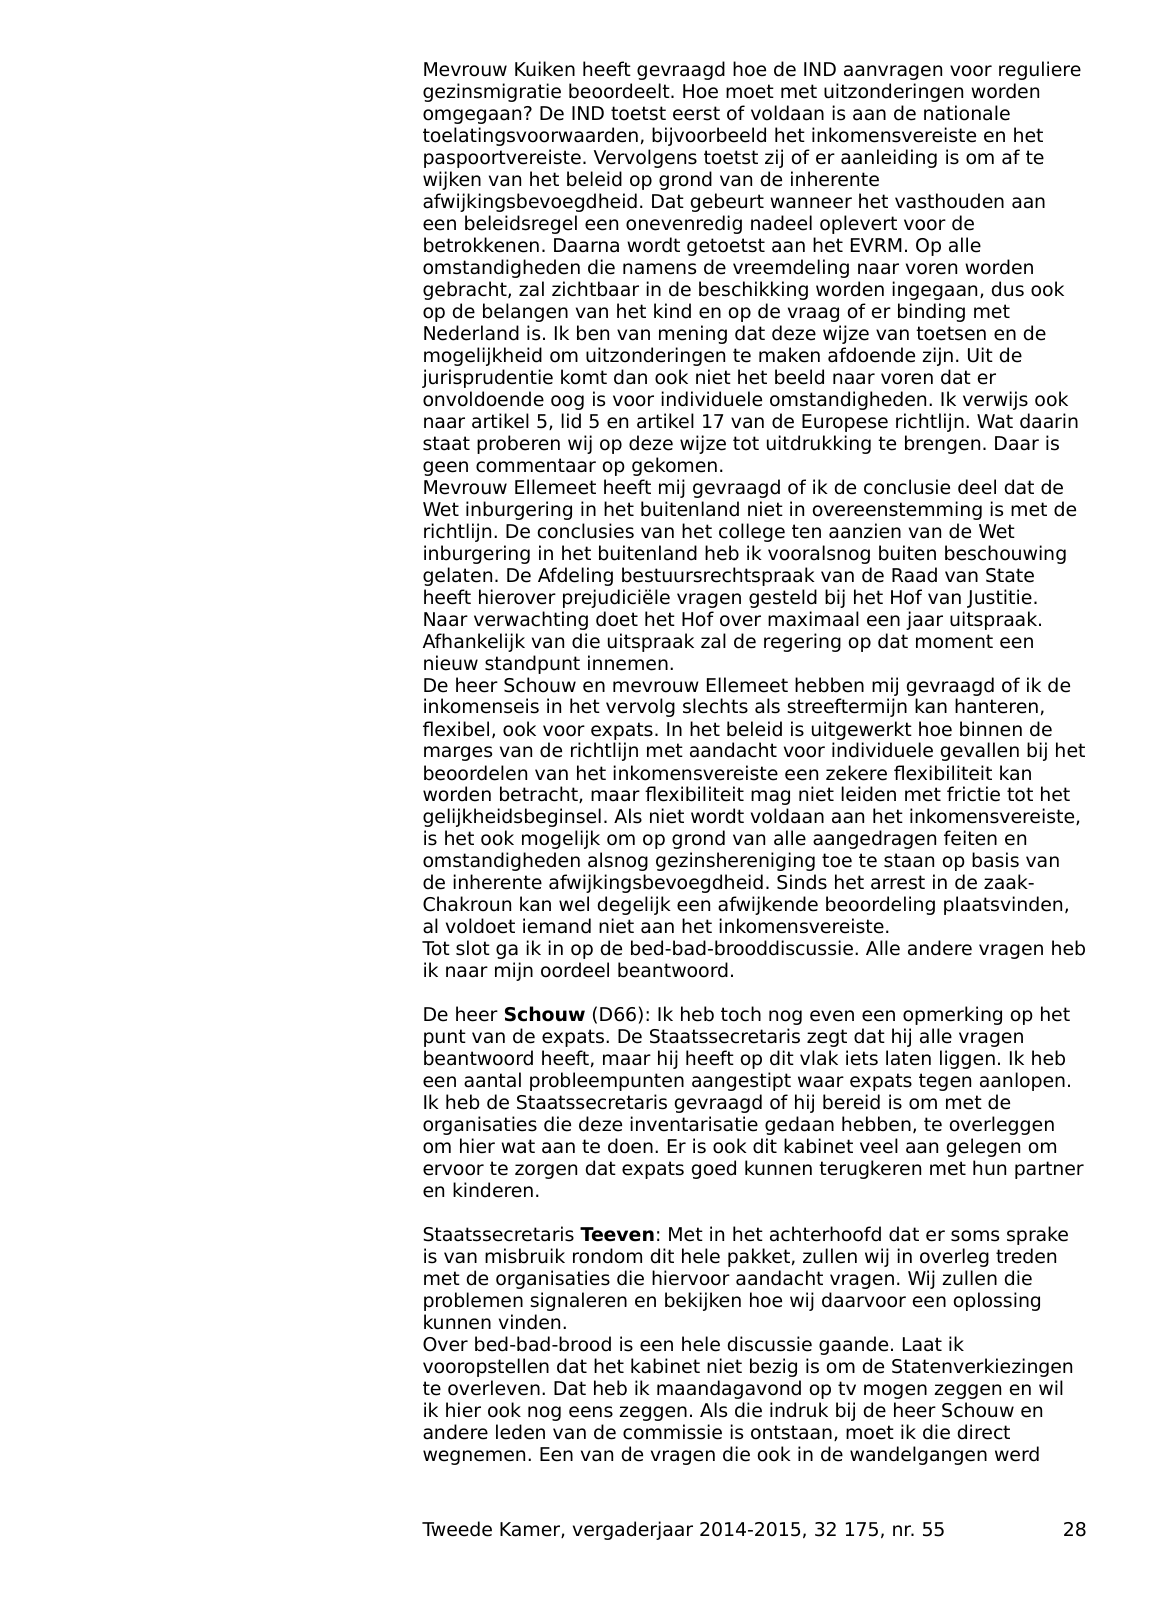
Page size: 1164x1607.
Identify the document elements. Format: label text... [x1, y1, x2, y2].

text Staatssecretaris Teeven: Met in het achterhoofd dat er soms sprake is van misbruik rondom dit hele pakket, zullen wij in overleg treden met de organisaties die hiervoor aandacht vragen. Wij zullen die problemen signaleren en bekijken hoe wij daarvoor een oplossing kunnen vinden. [422, 1224, 1087, 1334]
text Mevrouw Ellemeet heeft mij gevraagd of ik de conclusie deel dat de Wet inburgering in het buitenland niet in overeenstemming is met de richtlijn. De conclusies van het college ten aanzien van de Wet inburgering in het buitenland heb ik vooralsnog buiten beschouwing gelaten. De Afdeling bestuursrechtspraak van de Raad van State heeft hierover prejudiciële vragen gesteld bij het Hof van Justitie. Naar verwachting doet het Hof over maximaal een jaar uitspraak. Afhankelijk van die uitspraak zal de regering op dat moment een nieuw standpunt innemen. [422, 477, 1087, 674]
text Tot slot ga ik in op de bed-bad-brooddiscussie. Alle andere vragen heb ik naar mijn oordeel beantwoord. [422, 938, 1087, 982]
text Mevrouw Kuiken heeft gevraagd hoe de IND aanvragen voor reguliere gezinsmigratie beoordeelt. Hoe moet met uitzonderingen worden omgegaan? De IND toetst eerst of voldaan is aan de nationale toelatingsvoorwaarden, bijvoorbeeld het inkomensvereiste en het paspoortvereiste. Vervolgens toetst zij of er aanleiding is om af te wijken van het beleid op grond van de inherente afwijkingsbevoegdheid. Dat gebeurt wanneer het vasthouden aan een beleidsregel een onevenredig nadeel oplevert voor de betrokkenen. Daarna wordt getoetst aan het EVRM. Op alle omstandigheden die namens de vreemdeling naar voren worden gebracht, zal zichtbaar in de beschikking worden ingegaan, dus ook op de belangen van het kind en op de vraag of er binding met Nederland is. Ik ben van mening dat deze wijze van toetsen en de mogelijkheid om uitzonderingen te maken afdoende zijn. Uit de jurisprudentie komt dan ook niet het beeld naar voren dat er onvoldoende oog is voor individuele omstandigheden. Ik verwijs ook naar artikel 5, lid 5 en artikel 17 van de Europese richtlijn. Wat daarin staat proberen wij op deze wijze tot uitdrukking te brengen. Daar is geen commentaar op gekomen. [422, 59, 1087, 477]
text De heer Schouw (D66): Ik heb toch nog even een opmerking op het punt van de expats. De Staatssecretaris zegt dat hij alle vragen beantwoord heeft, maar hij heeft op dit vlak iets laten liggen. Ik heb een aantal probleempunten aangestipt waar expats tegen aanlopen. Ik heb de Staatssecretaris gevraagd of hij bereid is om met de organisaties die deze inventarisatie gedaan hebben, te overleggen om hier wat aan te doen. Er is ook dit kabinet veel aan gelegen om ervoor te zorgen dat expats goed kunnen terugkeren met hun partner en kinderen. [422, 1004, 1087, 1202]
text De heer Schouw en mevrouw Ellemeet hebben mij gevraagd of ik de inkomenseis in het vervolg slechts als streeftermijn kan hanteren, flexibel, ook voor expats. In het beleid is uitgewerkt hoe binnen de marges van de richtlijn met aandacht voor individuele gevallen bij het beoordelen van het inkomensvereiste een zekere flexibiliteit kan worden betracht, maar flexibiliteit mag niet leiden met frictie tot het gelijkheidsbeginsel. Als niet wordt voldaan aan het inkomensvereiste, is het ook mogelijk om op grond van alle aangedragen feiten en omstandigheden alsnog gezinshereniging toe te staan op basis van de inherente afwijkingsbevoegdheid. Sinds het arrest in de zaak-Chakroun kan wel degelijk een afwijkende beoordeling plaatsvinden, al voldoet iemand niet aan het inkomensvereiste. [422, 674, 1087, 938]
text Over bed-bad-brood is een hele discussie gaande. Laat ik vooropstellen dat het kabinet niet bezig is om de Statenverkiezingen te overleven. Dat heb ik maandagavond op tv mogen zeggen en wil ik hier ook nog eens zeggen. Als die indruk bij de heer Schouw en andere leden van de commissie is ontstaan, moet ik die direct wegnemen. Een van de vragen die ook in de wandelgangen werd [422, 1334, 1087, 1466]
